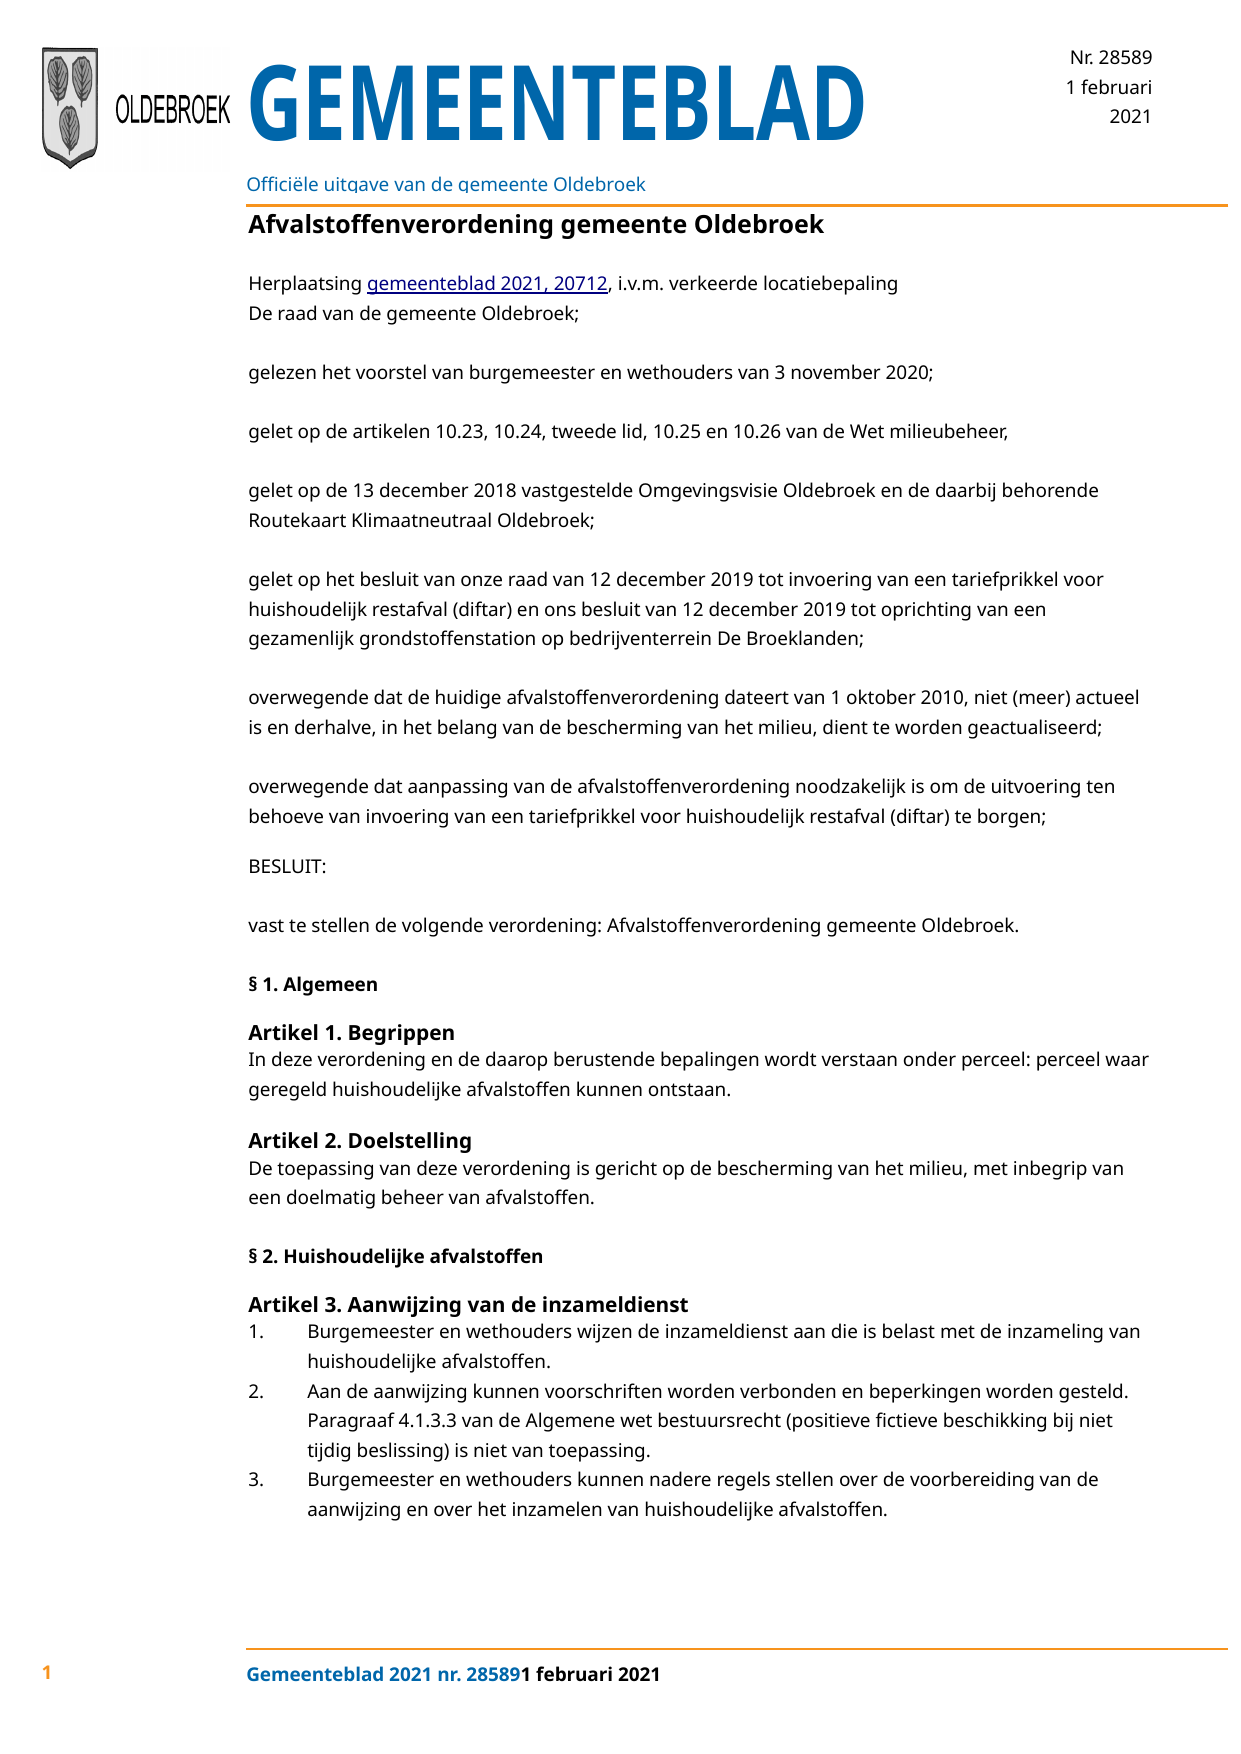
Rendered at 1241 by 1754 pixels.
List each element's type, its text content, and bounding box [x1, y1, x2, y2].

text gelet op de artikelen 10.23, 10.24, tweede lid, 10.25 en 10.26 van de Wet milieubeheer, [248, 418, 1152, 444]
text In deze verordening en de daarop berustende bepalingen wordt verstaan onder perceel: perceel waar geregeld huishoudelijke afvalstoffen kunnen ontstaan. [248, 1046, 1152, 1102]
text gelet op het besluit van onze raad van 12 december 2019 tot invoering van een tariefprikkel voor huishoudelijk restafval (diftar) en ons besluit van 12 december 2019 tot oprichting van een gezamenlijk grondstoffenstation op bedrijventerrein De Broeklanden; [248, 566, 1152, 651]
text gelet op de 13 december 2018 vastgestelde Omgevingsvisie Oldebroek en de daarbij behorende Routekaart Klimaatneutraal Oldebroek; [248, 477, 1152, 533]
text Artikel 3. Aanwijzing van de inzameldienst [248, 1290, 1152, 1319]
picture [41, 47, 231, 172]
text overwegende dat de huidige afvalstoffenverordening dateert van 1 oktober 2010, niet (meer) actueel is en derhalve, in het belang van de bescherming van het milieu, dient te worden geactualiseerd; [248, 684, 1152, 740]
text Herplaatsing gemeenteblad 2021, 20712, i.v.m. verkeerde locatiebepaling [248, 270, 1152, 296]
text De toepassing van deze verordening is gericht op de bescherming van het milieu, met inbegrip van een doelmatig beheer van afvalstoffen. [248, 1155, 1152, 1210]
list Burgemeester en wethouders kunnen nadere regels stellen over de voorbereiding van de aanwijzing en over het inzamelen van huishoudelijke afvalstoffen. [248, 1467, 1152, 1522]
list Burgemeester en wethouders wijzen de inzameldienst aan die is belast met de inzameling van huishoudelijke afvalstoffen. [248, 1319, 1152, 1374]
text vast te stellen de volgende verordening: Afvalstoffenverordening gemeente Oldebroek. [248, 912, 1152, 938]
text Afvalstoffenverordening gemeente Oldebroek [248, 207, 1152, 241]
text § 2. Huishoudelijke afvalstoffen [248, 1244, 1152, 1269]
text overwegende dat aanpassing van de afvalstoffenverordening noodzakelijk is om de uitvoering ten behoeve van invoering van een tariefprikkel voor huishoudelijk restafval (diftar) te borgen; [248, 773, 1152, 828]
list Aan de aanwijzing kunnen voorschriften worden verbonden en beperkingen worden gesteld. Paragraaf 4.1.3.3 van de Algemene wet bestuursrecht (positieve fictieve beschikking bij niet tijdig beslissing) is niet van toepassing. [248, 1378, 1152, 1463]
text Artikel 1. Begrippen [248, 1018, 1152, 1046]
text § 1. Algemeen [248, 971, 1152, 997]
text Artikel 2. Doelstelling [248, 1126, 1152, 1155]
text BESLUIT: [248, 853, 1152, 879]
text gelezen het voorstel van burgemeester en wethouders van 3 november 2020; [248, 359, 1152, 385]
text De raad van de gemeente Oldebroek; [248, 300, 1152, 326]
